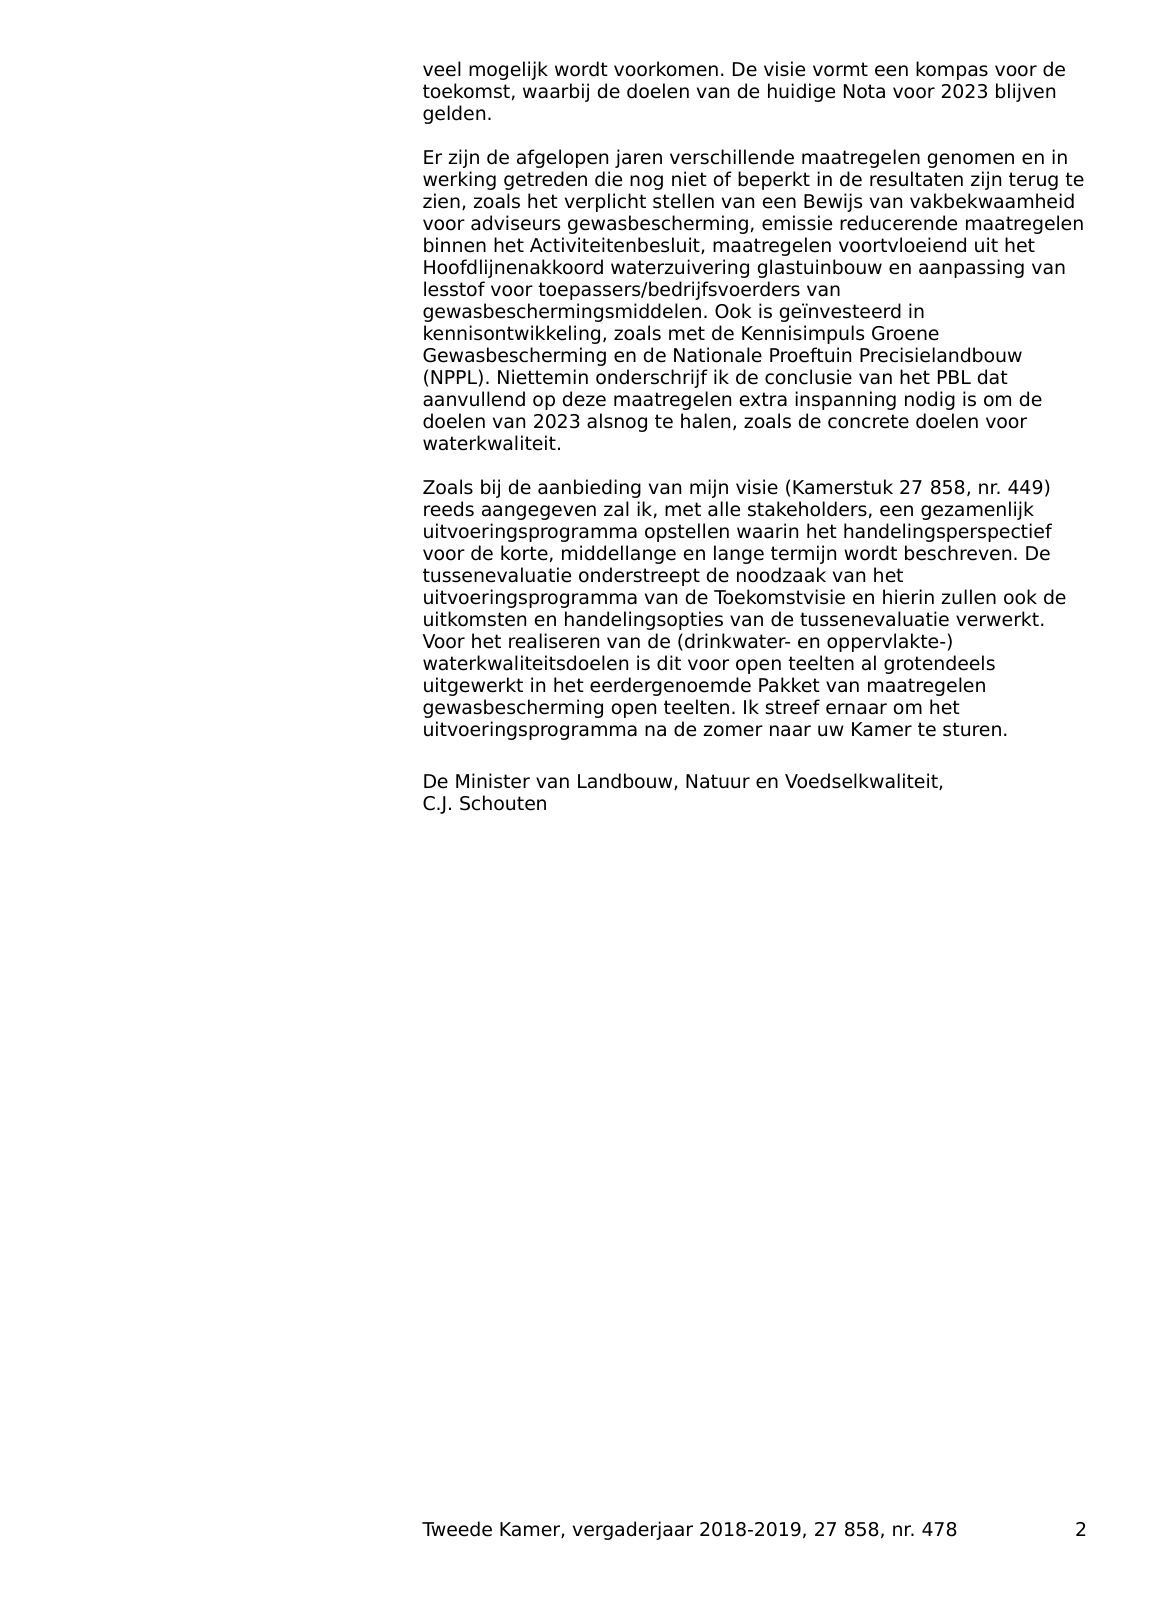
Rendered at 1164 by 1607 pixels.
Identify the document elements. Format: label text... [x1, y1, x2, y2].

text Zoals bij de aanbieding van mijn visie (Kamerstuk 27 858, nr. 449) reeds aangegeven zal ik, met alle stakeholders, een gezamenlijk uitvoeringsprogramma opstellen waarin het handelingsperspectief voor de korte, middellange en lange termijn wordt beschreven. De tussenevaluatie onderstreept de noodzaak van het uitvoeringsprogramma van de Toekomstvisie en hierin zullen ook de uitkomsten en handelingsopties van de tussenevaluatie verwerkt. Voor het realiseren van de (drinkwater- en oppervlakte-) waterkwaliteitsdoelen is dit voor open teelten al grotendeels uitgewerkt in het eerdergenoemde Pakket van maatregelen gewasbescherming open teelten. Ik streef ernaar om het uitvoeringsprogramma na de zomer naar uw Kamer te sturen. [422, 477, 1087, 741]
text De Minister van Landbouw, Natuur en Voedselkwaliteit, C.J. Schouten [422, 771, 1087, 815]
text veel mogelijk wordt voorkomen. De visie vormt een kompas voor de toekomst, waarbij de doelen van de huidige Nota voor 2023 blijven gelden. [422, 59, 1087, 125]
text Er zijn de afgelopen jaren verschillende maatregelen genomen en in werking getreden die nog niet of beperkt in de resultaten zijn terug te zien, zoals het verplicht stellen van een Bewijs van vakbekwaamheid voor adviseurs gewasbescherming, emissie reducerende maatregelen binnen het Activiteitenbesluit, maatregelen voortvloeiend uit het Hoofdlijnenakkoord waterzuivering glastuinbouw en aanpassing van lesstof voor toepassers/bedrijfsvoerders van gewasbeschermingsmiddelen. Ook is geïnvesteerd in kennisontwikkeling, zoals met de Kennisimpuls Groene Gewasbescherming en de Nationale Proeftuin Precisielandbouw (NPPL). Niettemin onderschrijf ik de conclusie van het PBL dat aanvullend op deze maatregelen extra inspanning nodig is om de doelen van 2023 alsnog te halen, zoals de concrete doelen voor waterkwaliteit. [422, 147, 1087, 455]
